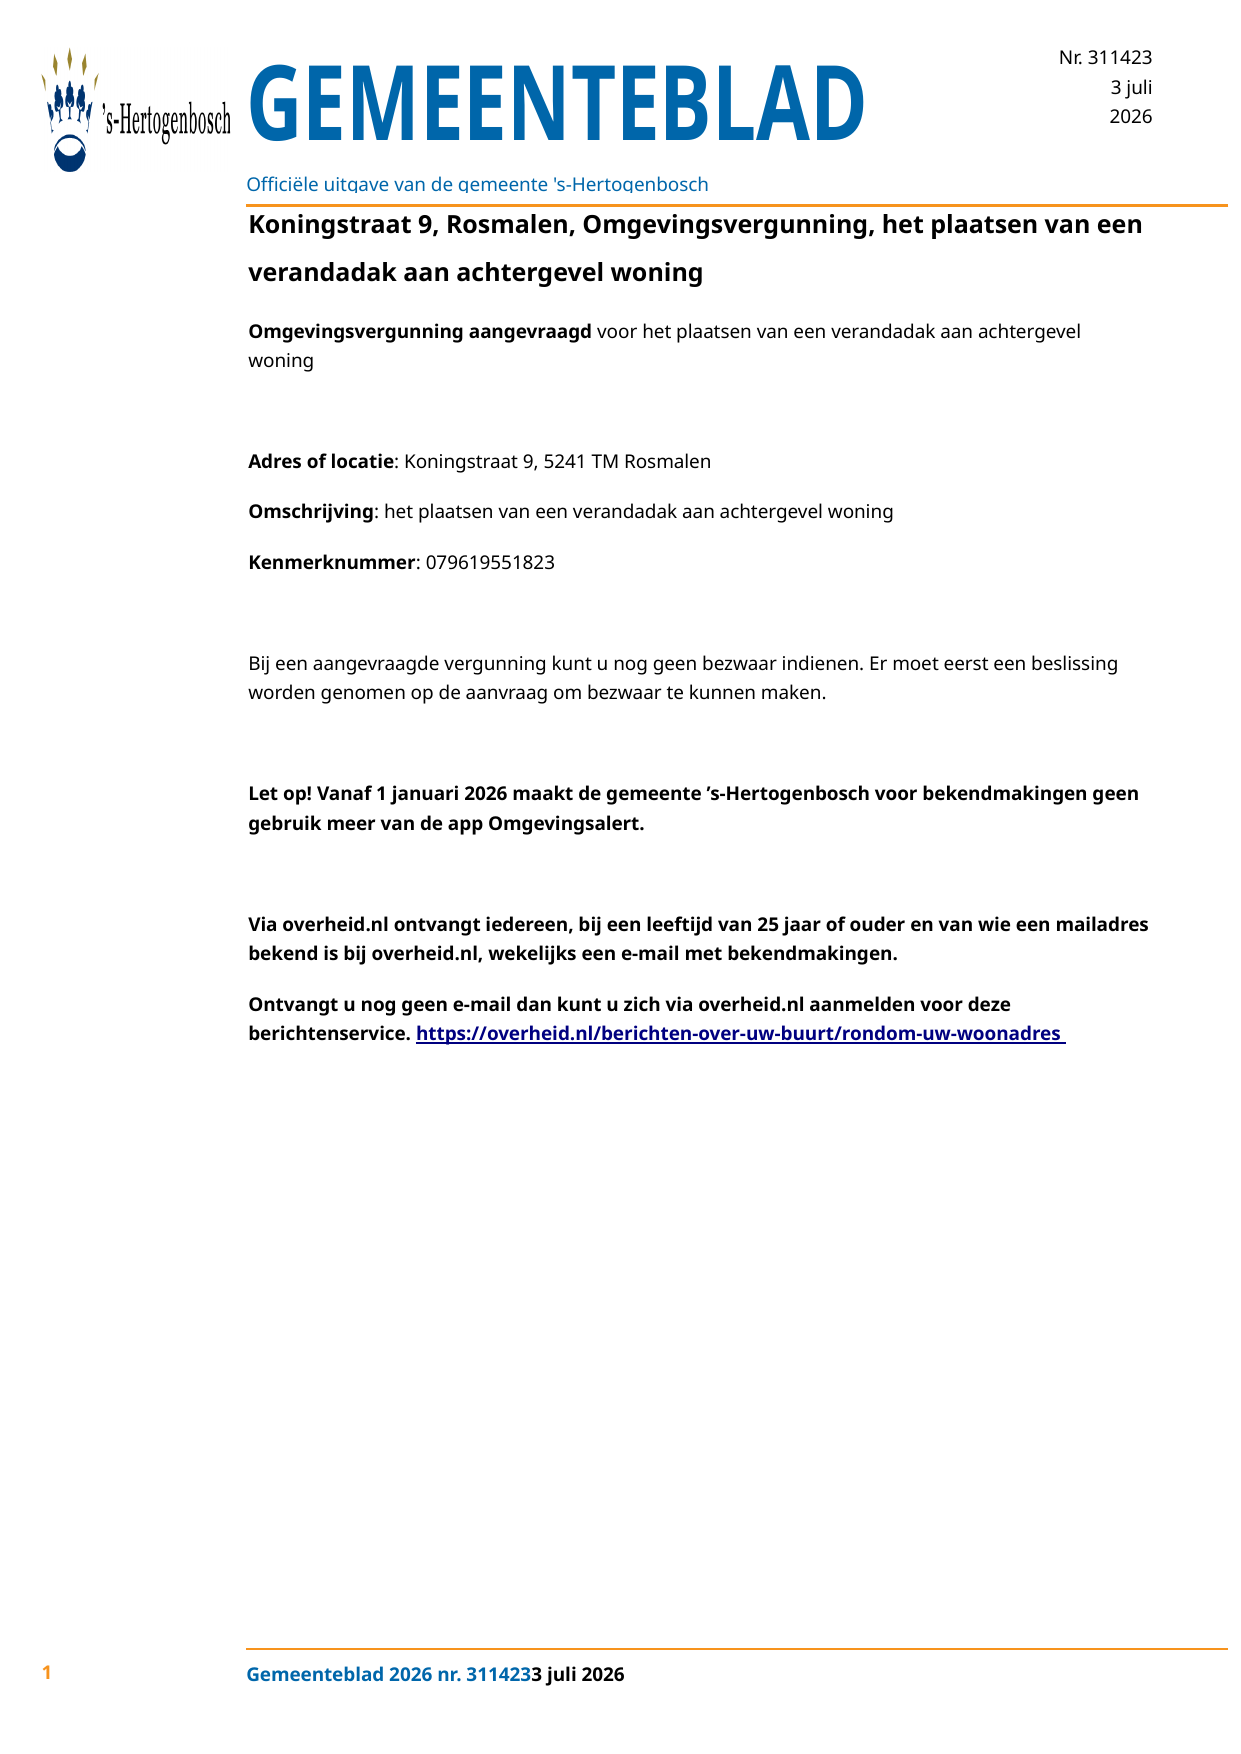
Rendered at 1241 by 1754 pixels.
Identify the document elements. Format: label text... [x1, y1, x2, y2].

picture [41, 47, 231, 172]
text Koningstraat 9, Rosmalen, Omgevingsvergunning, het plaatsen van een verandadak aan achtergevel woning [248, 207, 1152, 288]
text Adres of locatie: Koningstraat 9, 5241 TM Rosmalen [248, 448, 1152, 474]
text Let op! Vanaf 1 januari 2026 maakt de gemeente ’s-Hertogenbosch voor bekendmakingen geen gebruik meer van de app Omgevingsalert. [248, 780, 1152, 836]
text Via overheid.nl ontvangt iedereen, bij een leeftijd van 25 jaar of ouder en van wie een mailadres bekend is bij overheid.nl, wekelijks een e-mail met bekendmakingen. [248, 911, 1152, 966]
text Kenmerknummer: 079619551823 [248, 549, 1152, 575]
text Omschrijving: het plaatsen van een verandadak aan achtergevel woning [248, 499, 1152, 524]
text Bij een aangevraagde vergunning kunt u nog geen bezwaar indienen. Er moet eerst een beslissing worden genomen op de aanvraag om bezwaar te kunnen maken. [248, 650, 1152, 705]
text Ontvangt u nog geen e-mail dan kunt u zich via overheid.nl aanmelden voor deze berichtenservice. https://overheid.nl/berichten-over-uw-buurt/rondom-uw-woonadres [248, 991, 1152, 1046]
text Omgevingsvergunning aangevraagd voor het plaatsen van een verandadak aan achtergevel woning [248, 318, 1152, 373]
